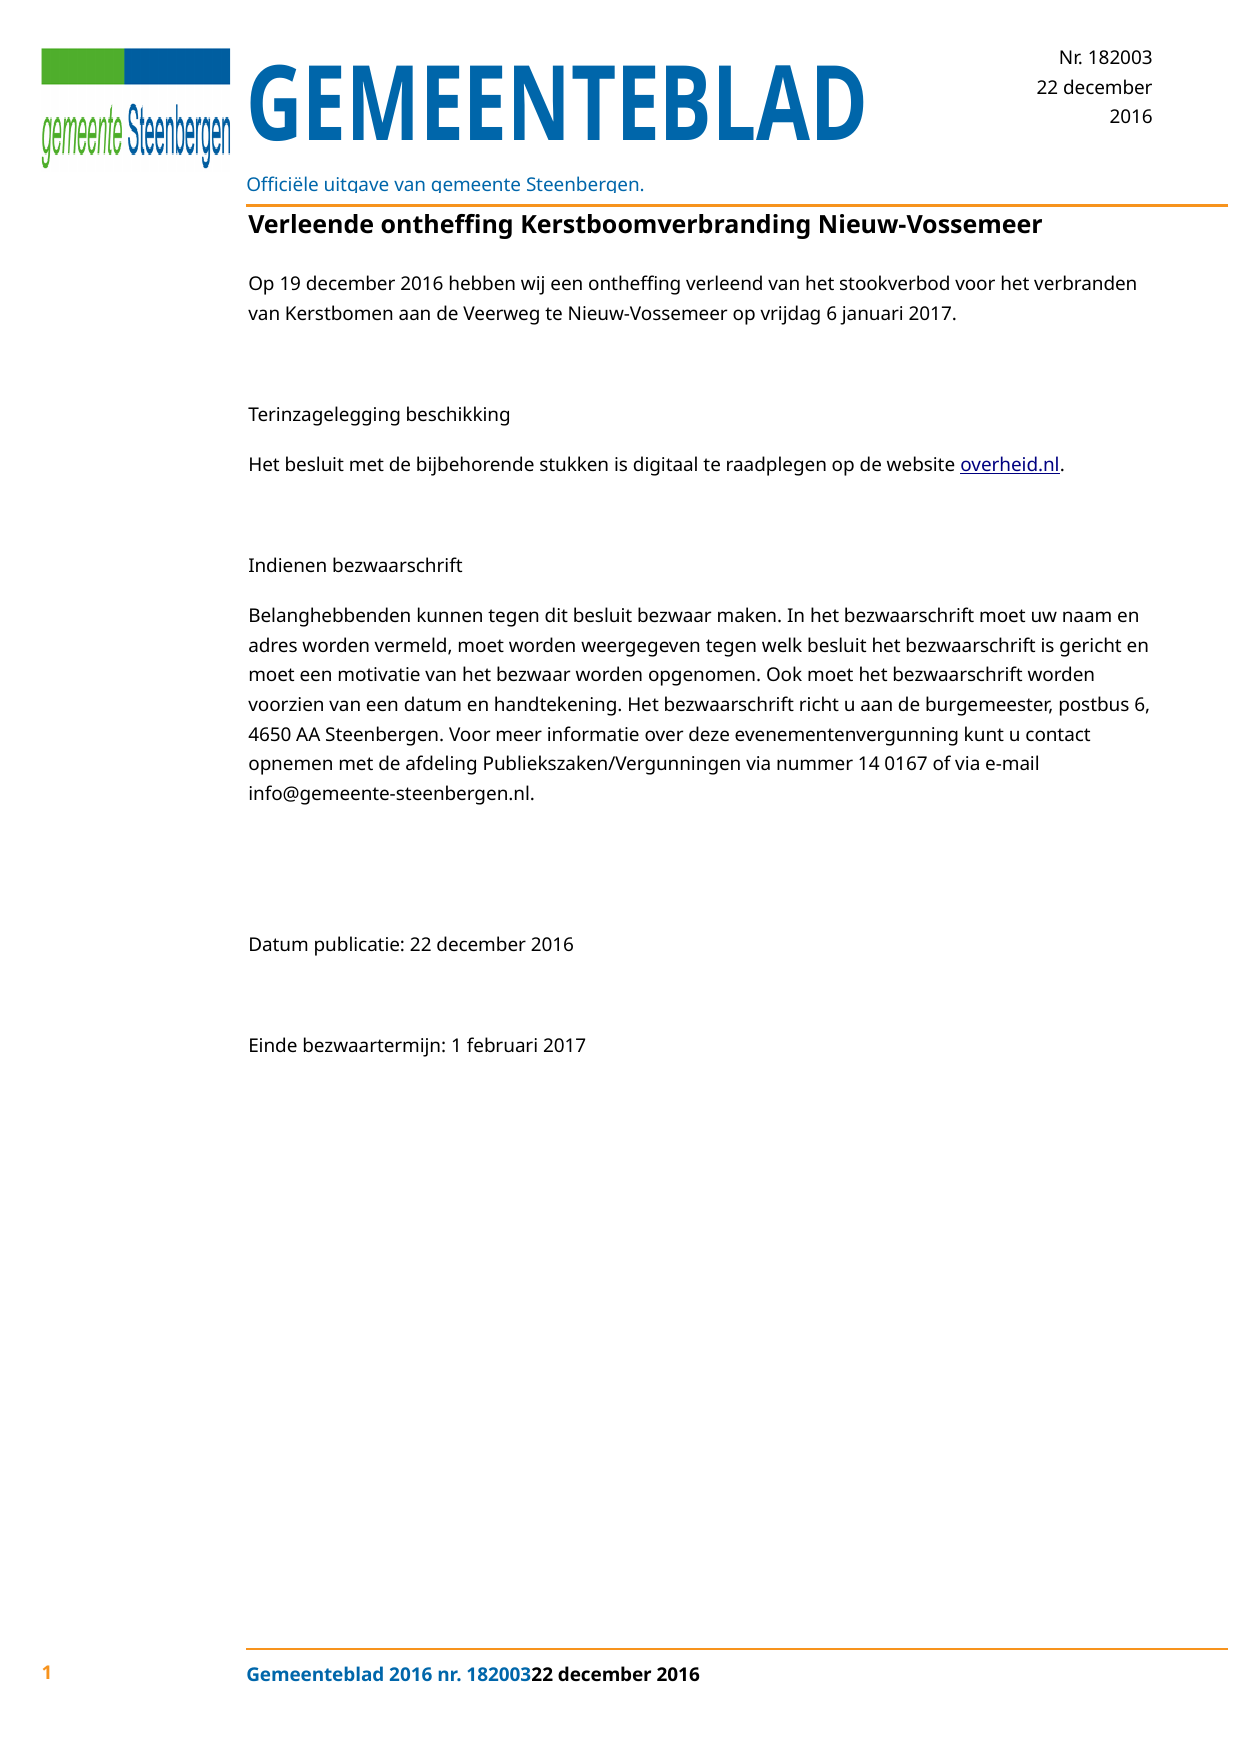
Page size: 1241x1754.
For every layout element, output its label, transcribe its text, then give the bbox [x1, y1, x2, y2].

text Verleende ontheffing Kerstboomverbranding Nieuw-Vossemeer [248, 207, 1152, 241]
picture [41, 47, 231, 172]
text Belanghebbenden kunnen tegen dit besluit bezwaar maken. In het bezwaarschrift moet uw naam en adres worden vermeld, moet worden weergegeven tegen welk besluit het bezwaarschrift is gericht en moet een motivatie van het bezwaar worden opgenomen. Ook moet het bezwaarschrift worden voorzien van een datum en handtekening. Het bezwaarschrift richt u aan de burgemeester, postbus 6, 4650 AA Steenbergen. Voor meer informatie over deze evenementenvergunning kunt u contact opnemen met de afdeling Publiekszaken/Vergunningen via nummer 14 0167 of via e-mail info@gemeente-steenbergen.nl. [248, 602, 1152, 806]
text ­ [248, 830, 1152, 856]
text Terinzagelegging beschikking [248, 401, 1152, 426]
text Datum publicatie: 22 december 2016 [248, 931, 1152, 957]
text Indienen bezwaarschrift [248, 552, 1152, 578]
text Einde bezwaartermijn: 1 februari 2017 [248, 1032, 1152, 1058]
text Op 19 december 2016 hebben wij een ontheffing verleend van het stookverbod voor het verbranden van Kerstbomen aan de Veerweg te Nieuw-Vossemeer op vrijdag 6 januari 2017. [248, 270, 1152, 326]
text Het besluit met de bijbehorende stukken is digitaal te raadplegen op de website overheid.nl. [248, 451, 1152, 477]
